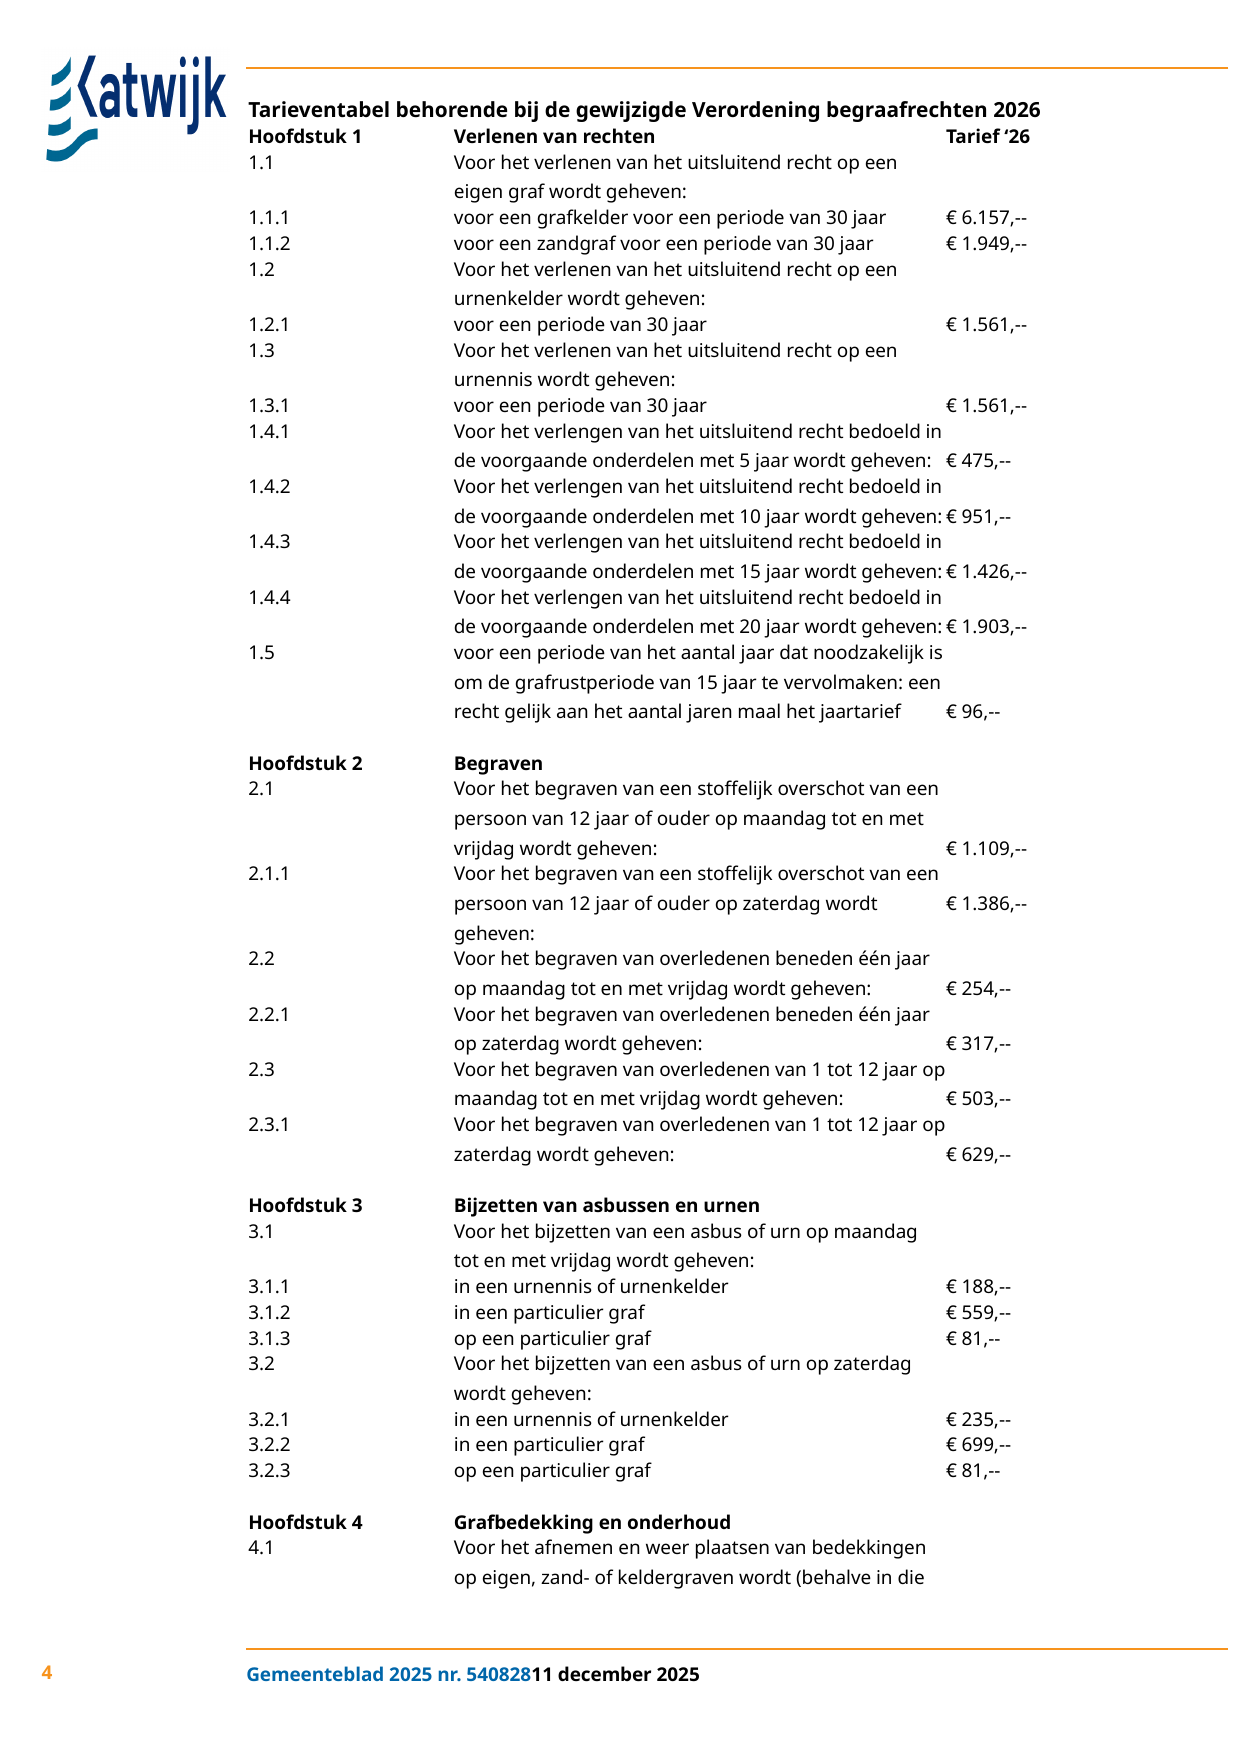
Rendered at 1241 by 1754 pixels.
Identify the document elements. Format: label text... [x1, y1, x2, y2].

table_cell [946, 1167, 1152, 1192]
table_cell [946, 1483, 1152, 1509]
table_cell [946, 1193, 1152, 1218]
table_cell [946, 149, 1152, 204]
table_cell [454, 1167, 946, 1192]
table_cell voor een grafkelder voor een periode van 30 jaar [454, 205, 946, 230]
table_cell 2.2.1 [248, 1001, 454, 1056]
table_cell 4.1 [248, 1535, 454, 1590]
table_cell Grafbedekking en onderhoud [454, 1509, 946, 1534]
table_cell in een particulier graf [454, 1299, 946, 1325]
table_cell [454, 1483, 946, 1509]
table_cell 1.2 [248, 256, 454, 311]
table_cell 3.1 [248, 1218, 454, 1273]
table_cell € 81,-- [946, 1325, 1152, 1351]
table_cell Voor het verlengen van het uitsluitend recht bedoeld in de voorgaande onderdelen met 5 jaar wordt geheven: [454, 418, 946, 473]
table_cell Voor het begraven van overledenen beneden één jaar op maandag tot en met vrijdag wordt geheven: [454, 945, 946, 1001]
table_cell 3.2 [248, 1351, 454, 1406]
table_cell € 1.386,-- [946, 861, 1152, 945]
table_cell € 559,-- [946, 1299, 1152, 1325]
table_cell € 235,-- [946, 1406, 1152, 1432]
table_cell € 629,-- [946, 1111, 1152, 1167]
table_cell voor een periode van het aantal jaar dat noodzakelijk is om de grafrustperiode van 15 jaar te vervolmaken: een recht gelijk aan het aantal jaren maal het jaartarief [454, 639, 946, 724]
table_cell [946, 1351, 1152, 1406]
picture [41, 47, 231, 172]
table_cell 1.4.3 [248, 529, 454, 584]
table_cell [946, 256, 1152, 311]
table_cell 1.4.1 [248, 418, 454, 473]
table_cell € 1.561,-- [946, 311, 1152, 337]
table_cell [946, 724, 1152, 750]
table_cell [946, 1535, 1152, 1590]
table_cell voor een periode van 30 jaar [454, 392, 946, 418]
table_cell Voor het begraven van overledenen van 1 tot 12 jaar op zaterdag wordt geheven: [454, 1111, 946, 1167]
table_cell Voor het verlengen van het uitsluitend recht bedoeld in de voorgaande onderdelen met 15 jaar wordt geheven: [454, 529, 946, 584]
table_cell Voor het verlenen van het uitsluitend recht op een urnenkelder wordt geheven: [454, 256, 946, 311]
table_cell 2.1.1 [248, 861, 454, 945]
table_cell Bijzetten van asbussen en urnen [454, 1193, 946, 1218]
table_header Tarief ‘26 [946, 124, 1152, 149]
table_cell 3.2.3 [248, 1458, 454, 1483]
table_cell voor een zandgraf voor een periode van 30 jaar [454, 230, 946, 256]
table_cell Begraven [454, 750, 946, 776]
table_cell 1.4.2 [248, 473, 454, 529]
table_cell in een urnennis of urnenkelder [454, 1406, 946, 1432]
table_cell [946, 1509, 1152, 1534]
table_cell Voor het begraven van overledenen van 1 tot 12 jaar op maandag tot en met vrijdag wordt geheven: [454, 1056, 946, 1111]
table_cell op een particulier graf [454, 1458, 946, 1483]
table_cell Voor het begraven van overledenen beneden één jaar op zaterdag wordt geheven: [454, 1001, 946, 1056]
table_cell [248, 1483, 454, 1509]
table_cell € 254,-- [946, 945, 1152, 1001]
table_cell 1.3.1 [248, 392, 454, 418]
table_cell Voor het begraven van een stoffelijk overschot van een persoon van 12 jaar of ouder op zaterdag wordt geheven: [454, 861, 946, 945]
table_cell € 475,-- [946, 418, 1152, 473]
table_cell 3.1.2 [248, 1299, 454, 1325]
table_cell Voor het verlenen van het uitsluitend recht op een urnennis wordt geheven: [454, 337, 946, 392]
table_cell 2.3 [248, 1056, 454, 1111]
table_cell Voor het verlengen van het uitsluitend recht bedoeld in de voorgaande onderdelen met 20 jaar wordt geheven: [454, 584, 946, 639]
table_cell € 699,-- [946, 1432, 1152, 1457]
table_header Hoofdstuk 1 [248, 124, 454, 149]
table_cell [248, 1167, 454, 1192]
table_cell voor een periode van 30 jaar [454, 311, 946, 337]
table_cell € 951,-- [946, 473, 1152, 529]
table_cell € 1.426,-- [946, 529, 1152, 584]
table_cell 2.2 [248, 945, 454, 1001]
table_cell € 188,-- [946, 1274, 1152, 1299]
table_cell € 1.949,-- [946, 230, 1152, 256]
table_cell [454, 724, 946, 750]
table_cell 1.4.4 [248, 584, 454, 639]
table_cell in een particulier graf [454, 1432, 946, 1457]
table_cell € 1.561,-- [946, 392, 1152, 418]
table_cell op een particulier graf [454, 1325, 946, 1351]
table_cell Voor het verlenen van het uitsluitend recht op een eigen graf wordt geheven: [454, 149, 946, 204]
table_cell [946, 750, 1152, 776]
table_cell € 1.903,-- [946, 584, 1152, 639]
table_cell 1.5 [248, 639, 454, 724]
table_cell € 503,-- [946, 1056, 1152, 1111]
table_header Verlenen van rechten [454, 124, 946, 149]
table_cell 3.2.1 [248, 1406, 454, 1432]
table_cell € 6.157,-- [946, 205, 1152, 230]
table_cell [946, 1218, 1152, 1273]
table_cell 1.2.1 [248, 311, 454, 337]
table_cell Voor het afnemen en weer plaatsen van bedekkingen op eigen, zand- of keldergraven wordt (behalve in die [454, 1535, 946, 1590]
table_cell 1.3 [248, 337, 454, 392]
table_cell € 96,-- [946, 639, 1152, 724]
table_cell 3.2.2 [248, 1432, 454, 1457]
table_cell in een urnennis of urnenkelder [454, 1274, 946, 1299]
table_cell 2.3.1 [248, 1111, 454, 1167]
table_cell Voor het begraven van een stoffelijk overschot van een persoon van 12 jaar of ouder op maandag tot en met vrijdag wordt geheven: [454, 776, 946, 861]
table_cell Hoofdstuk 2 [248, 750, 454, 776]
table_cell 3.1.3 [248, 1325, 454, 1351]
table_cell 3.1.1 [248, 1274, 454, 1299]
table_cell [248, 724, 454, 750]
table_cell € 317,-- [946, 1001, 1152, 1056]
table_cell 1.1 [248, 149, 454, 204]
table_cell Voor het verlengen van het uitsluitend recht bedoeld in de voorgaande onderdelen met 10 jaar wordt geheven: [454, 473, 946, 529]
table_cell 1.1.1 [248, 205, 454, 230]
table_cell € 1.109,-- [946, 776, 1152, 861]
text Tarieventabel behorende bij de gewijzigde Verordening begraafrechten 2026 [248, 95, 1152, 123]
table_cell Hoofdstuk 3 [248, 1193, 454, 1218]
table_cell [946, 337, 1152, 392]
table_cell 1.1.2 [248, 230, 454, 256]
table_cell Voor het bijzetten van een asbus of urn op maandag tot en met vrijdag wordt geheven: [454, 1218, 946, 1273]
table_cell Hoofdstuk 4 [248, 1509, 454, 1534]
table_cell 2.1 [248, 776, 454, 861]
table_cell Voor het bijzetten van een asbus of urn op zaterdag wordt geheven: [454, 1351, 946, 1406]
table_cell € 81,-- [946, 1458, 1152, 1483]
